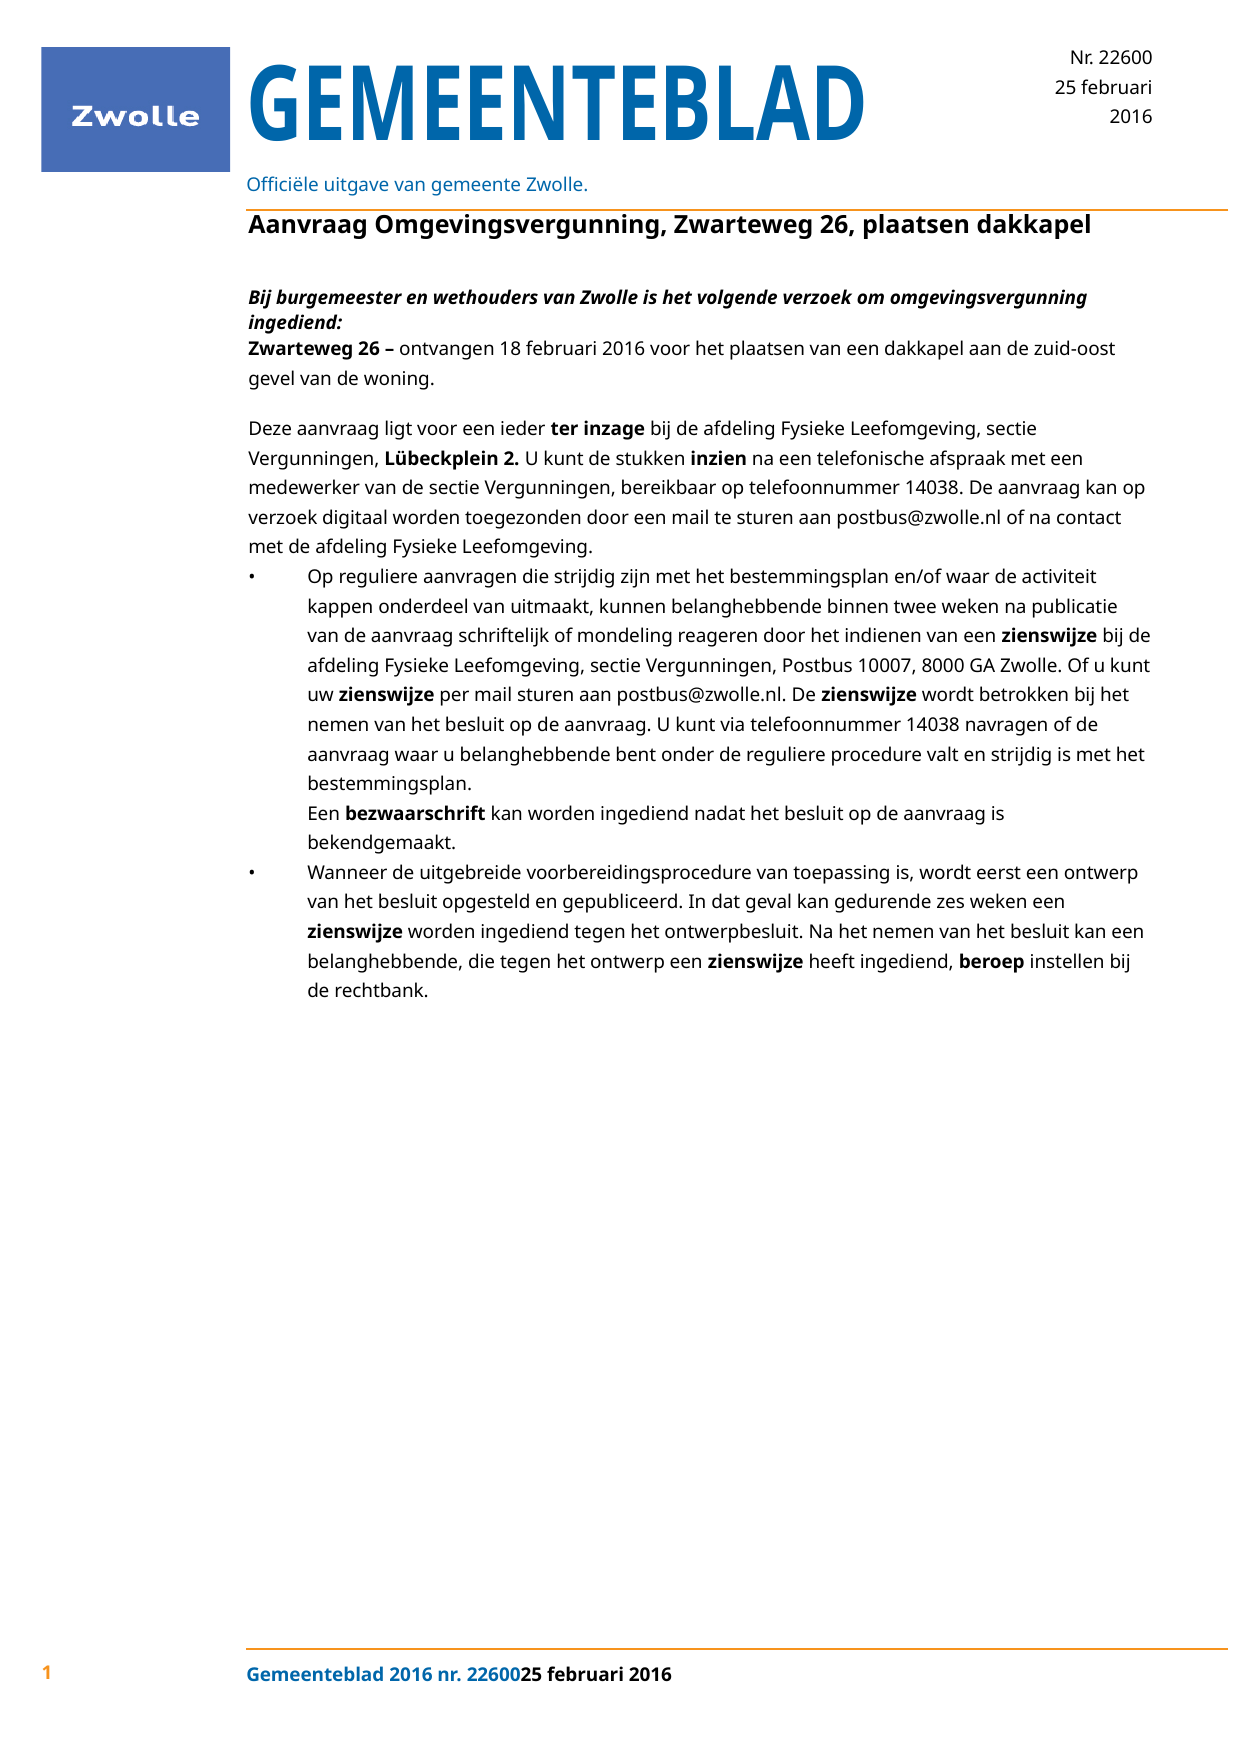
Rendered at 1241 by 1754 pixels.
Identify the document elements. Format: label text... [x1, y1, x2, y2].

text Bij burgemeester en wethouders van Zwolle is het volgende verzoek om omgevingsvergunning ingediend: [248, 284, 1152, 335]
text Deze aanvraag ligt voor een ieder ter inzage bij de afdeling Fysieke Leefomgeving, sectie Vergunningen, Lübeckplein 2. U kunt de stukken inzien na een telefonische afspraak met een medewerker van de sectie Vergunningen, bereikbaar op telefoonnummer 14038. De aanvraag kan op verzoek digitaal worden toegezonden door een mail te sturen aan postbus@zwolle.nl of na contact met de afdeling Fysieke Leefomgeving. [248, 415, 1152, 559]
text Aanvraag Omgevingsvergunning, Zwarteweg 26, plaatsen dakkapel [248, 211, 1152, 241]
list Wanneer de uitgebreide voorbereidingsprocedure van toepassing is, wordt eerst een ontwerp van het besluit opgesteld en gepubliceerd. In dat geval kan gedurende zes weken een zienswijze worden ingediend tegen het ontwerpbesluit. Na het nemen van het besluit kan een belanghebbende, die tegen het ontwerp een zienswijze heeft ingediend, beroep instellen bij de rechtbank. [248, 859, 1152, 1003]
list Op reguliere aanvragen die strijdig zijn met het bestemmingsplan en/of waar de activiteit kappen onderdeel van uitmaakt, kunnen belanghebbende binnen twee weken na publicatie van de aanvraag schriftelijk of mondeling reageren door het indienen van een zienswijze bij de afdeling Fysieke Leefomgeving, sectie Vergunningen, Postbus 10007, 8000 GA Zwolle. Of u kunt uw zienswijze per mail sturen aan postbus@zwolle.nl. De zienswijze wordt betrokken bij het nemen van het besluit op de aanvraag. U kunt via telefoonnummer 14038 navragen of de aanvraag waar u belanghebbende bent onder de reguliere procedure valt en strijdig is met het bestemmingsplan. [248, 563, 1152, 796]
list Een bezwaarschrift kan worden ingediend nadat het besluit op de aanvraag is bekendgemaakt. [248, 800, 1152, 855]
text Zwarteweg 26 – ontvangen 18 februari 2016 voor het plaatsen van een dakkapel aan de zuid-oost gevel van de woning. [248, 335, 1152, 391]
picture [41, 47, 231, 172]
